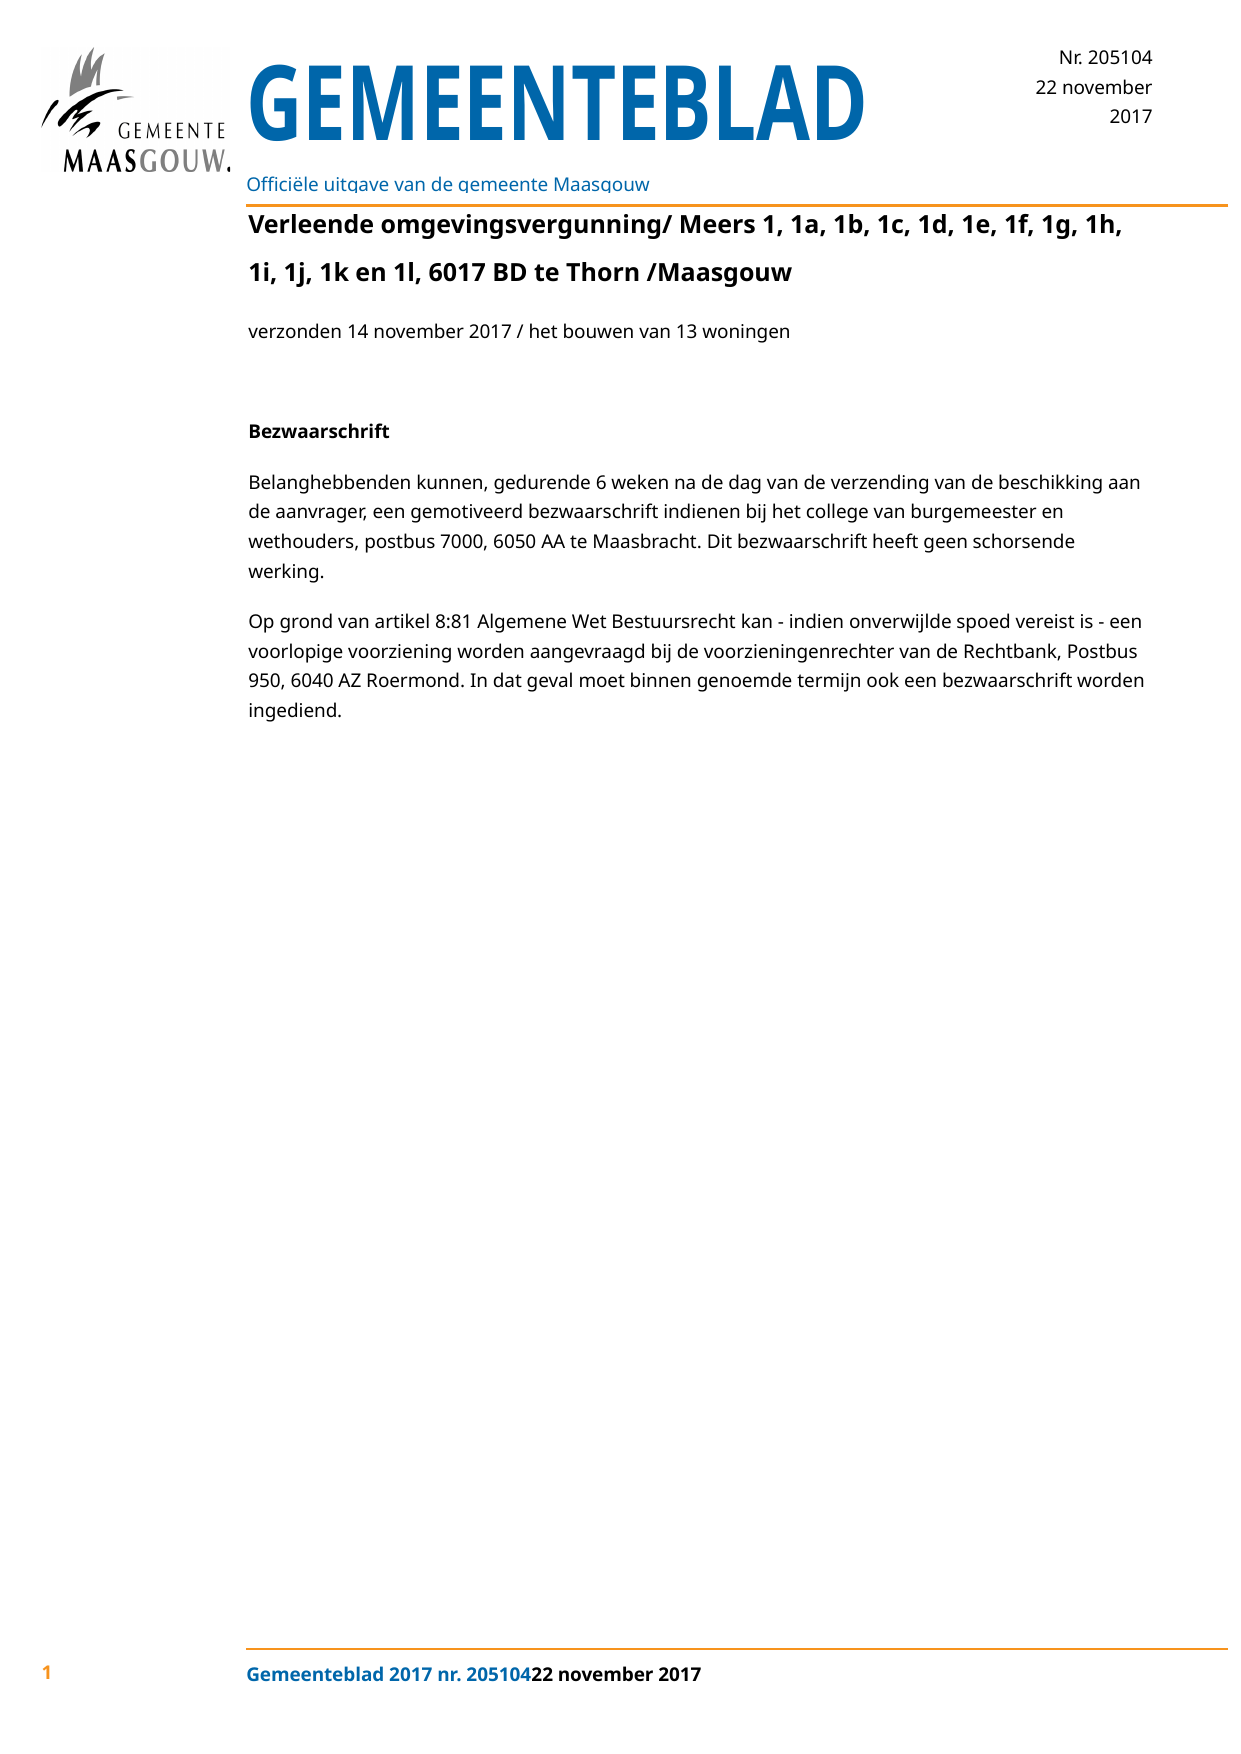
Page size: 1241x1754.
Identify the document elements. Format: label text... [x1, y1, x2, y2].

text Op grond van artikel 8:81 Algemene Wet Bestuursrecht kan - indien onverwijlde spoed vereist is - een voorlopige voorziening worden aangevraagd bij de voorzieningenrechter van de Rechtbank, Postbus 950, 6040 AZ Roermond. In dat geval moet binnen genoemde termijn ook een bezwaarschrift worden ingediend. [248, 608, 1152, 723]
text Bezwaarschrift [248, 419, 1152, 444]
text verzonden 14 november 2017 / het bouwen van 13 woningen [248, 318, 1152, 344]
text Verleende omgevingsvergunning/ Meers 1, 1a, 1b, 1c, 1d, 1e, 1f, 1g, 1h, 1i, 1j, 1k en 1l, 6017 BD te Thorn /Maasgouw [248, 207, 1152, 288]
picture [41, 47, 231, 172]
text Belanghebbenden kunnen, gedurende 6 weken na de dag van de verzending van de beschikking aan de aanvrager, een gemotiveerd bezwaarschrift indienen bij het college van burgemeester en wethouders, postbus 7000, 6050 AA te Maasbracht. Dit bezwaarschrift heeft geen schorsende werking. [248, 469, 1152, 584]
